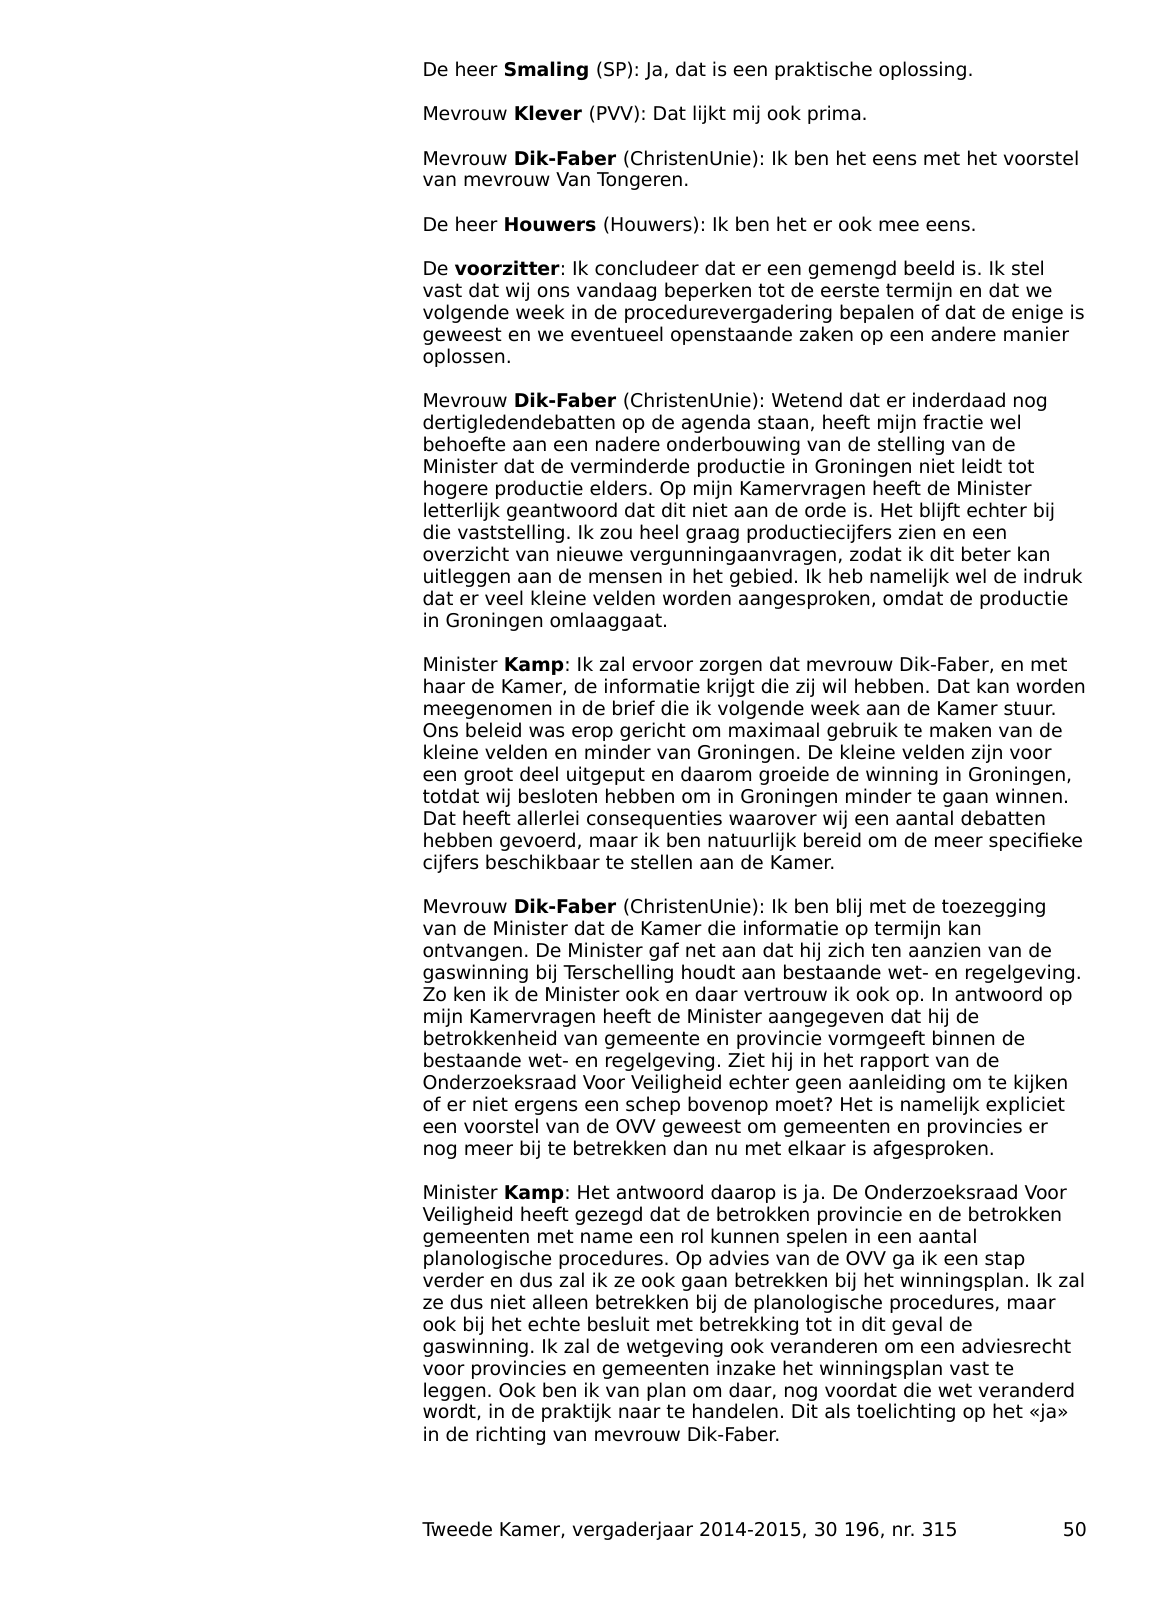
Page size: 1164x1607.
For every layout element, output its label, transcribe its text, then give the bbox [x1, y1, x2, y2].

text De heer Smaling (SP): Ja, dat is een praktische oplossing. [422, 59, 1087, 81]
text Mevrouw Dik-Faber (ChristenUnie): Wetend dat er inderdaad nog dertigledendebatten op de agenda staan, heeft mijn fractie wel behoefte aan een nadere onderbouwing van de stelling van de Minister dat de verminderde productie in Groningen niet leidt tot hogere productie elders. Op mijn Kamervragen heeft de Minister letterlijk geantwoord dat dit niet aan de orde is. Het blijft echter bij die vaststelling. Ik zou heel graag productiecijfers zien en een overzicht van nieuwe vergunningaanvragen, zodat ik dit beter kan uitleggen aan de mensen in het gebied. Ik heb namelijk wel de indruk dat er veel kleine velden worden aangesproken, omdat de productie in Groningen omlaaggaat. [422, 390, 1087, 632]
text De voorzitter: Ik concludeer dat er een gemengd beeld is. Ik stel vast dat wij ons vandaag beperken tot de eerste termijn en dat we volgende week in de procedurevergadering bepalen of dat de enige is geweest en we eventueel openstaande zaken op een andere manier oplossen. [422, 258, 1087, 368]
text Mevrouw Klever (PVV): Dat lijkt mij ook prima. [422, 103, 1087, 125]
text Mevrouw Dik-Faber (ChristenUnie): Ik ben het eens met het voorstel van mevrouw Van Tongeren. [422, 147, 1087, 191]
text Minister Kamp: Het antwoord daarop is ja. De Onderzoeksraad Voor Veiligheid heeft gezegd dat de betrokken provincie en de betrokken gemeenten met name een rol kunnen spelen in een aantal planologische procedures. Op advies van de OVV ga ik een stap verder en dus zal ik ze ook gaan betrekken bij het winningsplan. Ik zal ze dus niet alleen betrekken bij de planologische procedures, maar ook bij het echte besluit met betrekking tot in dit geval de gaswinning. Ik zal de wetgeving ook veranderen om een adviesrecht voor provincies en gemeenten inzake het winningsplan vast te leggen. Ook ben ik van plan om daar, nog voordat die wet veranderd wordt, in de praktijk naar te handelen. Dit als toelichting op het «ja» in de richting van mevrouw Dik-Faber. [422, 1182, 1087, 1445]
text Mevrouw Dik-Faber (ChristenUnie): Ik ben blij met de toezegging van de Minister dat de Kamer die informatie op termijn kan ontvangen. De Minister gaf net aan dat hij zich ten aanzien van de gaswinning bij Terschelling houdt aan bestaande wet- en regelgeving. Zo ken ik de Minister ook en daar vertrouw ik ook op. In antwoord op mijn Kamervragen heeft de Minister aangegeven dat hij de betrokkenheid van gemeente en provincie vormgeeft binnen de bestaande wet- en regelgeving. Ziet hij in het rapport van de Onderzoeksraad Voor Veiligheid echter geen aanleiding om te kijken of er niet ergens een schep bovenop moet? Het is namelijk expliciet een voorstel van de OVV geweest om gemeenten en provincies er nog meer bij te betrekken dan nu met elkaar is afgesproken. [422, 896, 1087, 1159]
text De heer Houwers (Houwers): Ik ben het er ook mee eens. [422, 213, 1087, 236]
text Minister Kamp: Ik zal ervoor zorgen dat mevrouw Dik-Faber, en met haar de Kamer, de informatie krijgt die zij wil hebben. Dat kan worden meegenomen in de brief die ik volgende week aan de Kamer stuur. Ons beleid was erop gericht om maximaal gebruik te maken van de kleine velden en minder van Groningen. De kleine velden zijn voor een groot deel uitgeput en daarom groeide de winning in Groningen, totdat wij besloten hebben om in Groningen minder te gaan winnen. Dat heeft allerlei consequenties waarover wij een aantal debatten hebben gevoerd, maar ik ben natuurlijk bereid om de meer specifieke cijfers beschikbaar te stellen aan de Kamer. [422, 654, 1087, 873]
